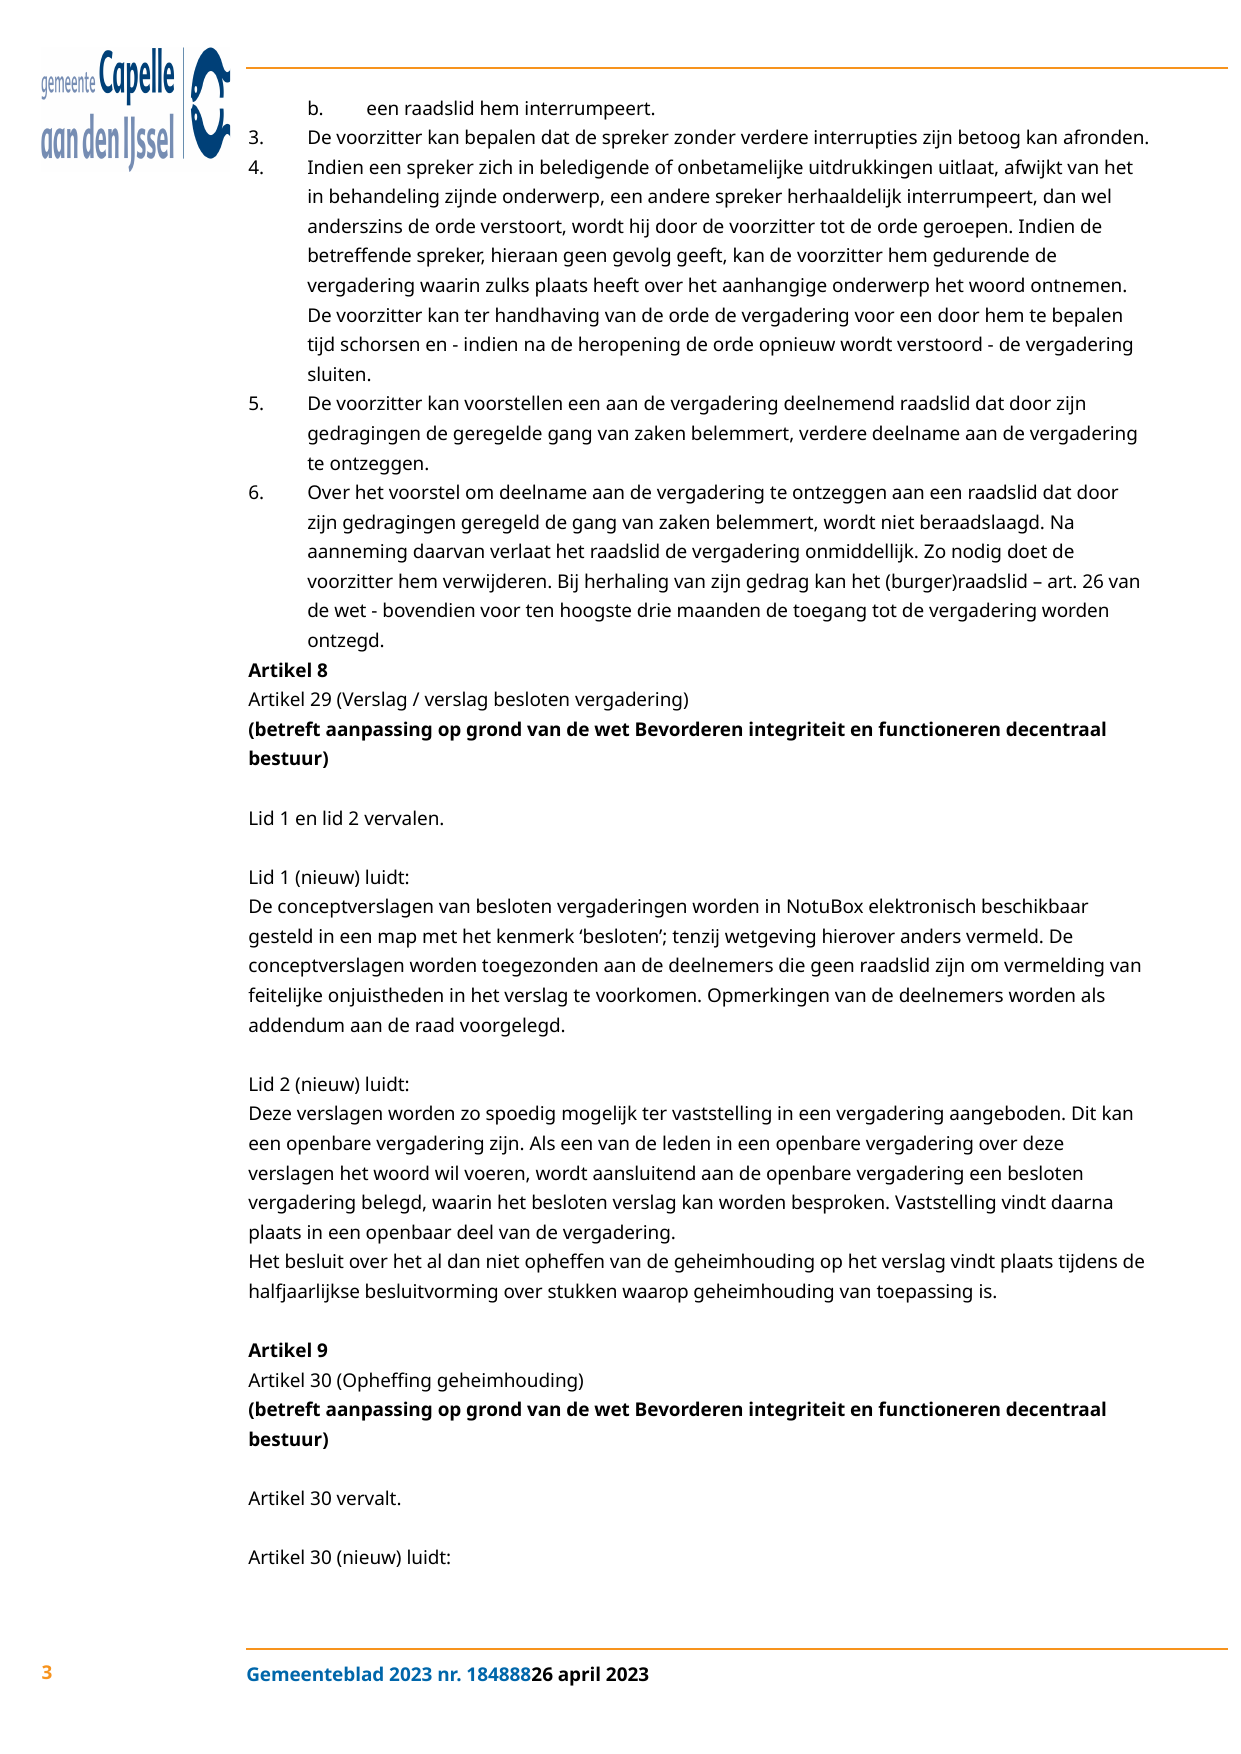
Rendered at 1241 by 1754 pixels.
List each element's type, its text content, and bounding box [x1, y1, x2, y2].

text Artikel 30 vervalt. [248, 1485, 1152, 1511]
text Deze verslagen worden zo spoedig mogelijk ter vaststelling in een vergadering aangeboden. Dit kan een openbare vergadering zijn. Als een van de leden in een openbare vergadering over deze verslagen het woord wil voeren, wordt aansluitend aan de openbare vergadering een besloten vergadering belegd, waarin het besloten verslag kan worden besproken. Vaststelling vindt daarna plaats in een openbaar deel van de vergadering. [248, 1101, 1152, 1245]
text Artikel 8 [248, 657, 1152, 683]
text Artikel 30 (Opheffing geheimhouding) [248, 1367, 1152, 1393]
list een raadslid hem interrumpeert. [307, 95, 1152, 121]
text Lid 1 en lid 2 vervalen. [248, 805, 1152, 831]
picture [41, 47, 231, 172]
text De conceptverslagen van besloten vergaderingen worden in NotuBox elektronisch beschikbaar gesteld in een map met het kenmerk ‘besloten’; tenzij wetgeving hierover anders vermeld. De conceptverslagen worden toegezonden aan de deelnemers die geen raadslid zijn om vermelding van feitelijke onjuistheden in het verslag te voorkomen. Opmerkingen van de deelnemers worden als addendum aan de raad voorgelegd. [248, 893, 1152, 1038]
list Indien een spreker zich in beledigende of onbetamelijke uitdrukkingen uitlaat, afwijkt van het in behandeling zijnde onderwerp, een andere spreker herhaaldelijk interrumpeert, dan wel anderszins de orde verstoort, wordt hij door de voorzitter tot de orde geroepen. Indien de betreffende spreker, hieraan geen gevolg geeft, kan de voorzitter hem gedurende de vergadering waarin zulks plaats heeft over het aanhangige onderwerp het woord ontnemen. De voorzitter kan ter handhaving van de orde de vergadering voor een door hem te bepalen tijd schorsen en - indien na de heropening de orde opnieuw wordt verstoord - de vergadering sluiten. [248, 154, 1152, 387]
text Artikel 30 (nieuw) luidt: [248, 1544, 1152, 1570]
list De voorzitter kan bepalen dat de spreker zonder verdere interrupties zijn betoog kan afronden. [248, 124, 1152, 150]
text (betreft aanpassing op grond van de wet Bevorderen integriteit en functioneren decentraal bestuur) [248, 1396, 1152, 1452]
text Artikel 29 (Verslag / verslag besloten vergadering) [248, 686, 1152, 712]
text (betreft aanpassing op grond van de wet Bevorderen integriteit en functioneren decentraal bestuur) [248, 716, 1152, 771]
text Het besluit over het al dan niet opheffen van de geheimhouding op het verslag vindt plaats tijdens de halfjaarlijkse besluitvorming over stukken waarop geheimhouding van toepassing is. [248, 1248, 1152, 1304]
text Lid 2 (nieuw) luidt: [248, 1071, 1152, 1097]
text Artikel 9 [248, 1337, 1152, 1363]
list De voorzitter kan voorstellen een aan de vergadering deelnemend raadslid dat door zijn gedragingen de geregelde gang van zaken belemmert, verdere deelname aan de vergadering te ontzeggen. [248, 391, 1152, 476]
list Over het voorstel om deelname aan de vergadering te ontzeggen aan een raadslid dat door zijn gedragingen geregeld de gang van zaken belemmert, wordt niet beraadslaagd. Na aanneming daarvan verlaat het raadslid de vergadering onmiddellijk. Zo nodig doet de voorzitter hem verwijderen. Bij herhaling van zijn gedrag kan het (burger)raadslid – art. 26 van de wet - bovendien voor ten hoogste drie maanden de toegang tot de vergadering worden ontzegd. [248, 479, 1152, 653]
text Lid 1 (nieuw) luidt: [248, 864, 1152, 890]
